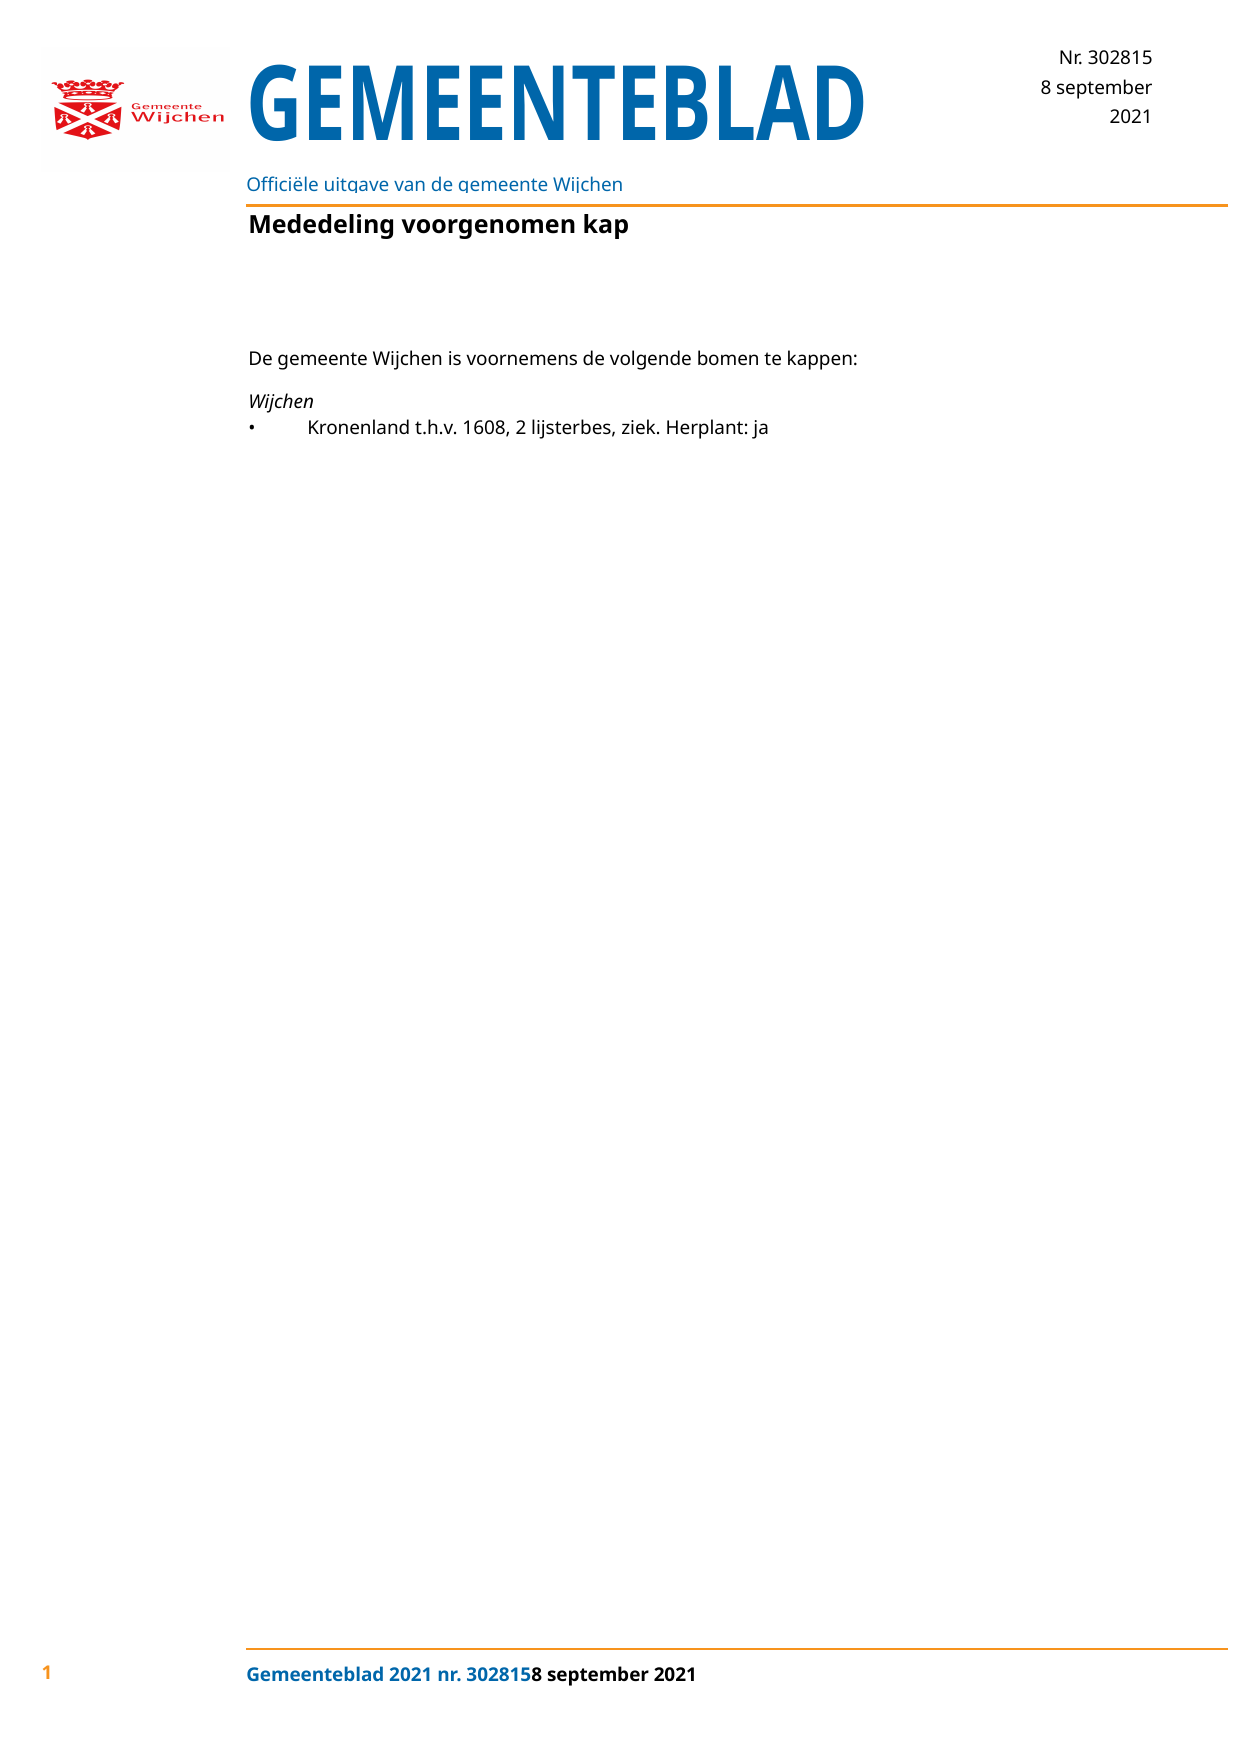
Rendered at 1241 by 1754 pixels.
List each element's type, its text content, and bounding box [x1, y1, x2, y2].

text De gemeente Wijchen is voornemens de volgende bomen te kappen: [248, 345, 1152, 371]
text Mededeling voorgenomen kap [248, 207, 1152, 241]
list Kronenland t.h.v. 1608, 2 lijsterbes, ziek. Herplant: ja [248, 414, 1152, 440]
picture [41, 47, 231, 172]
text Wijchen [248, 388, 1152, 414]
